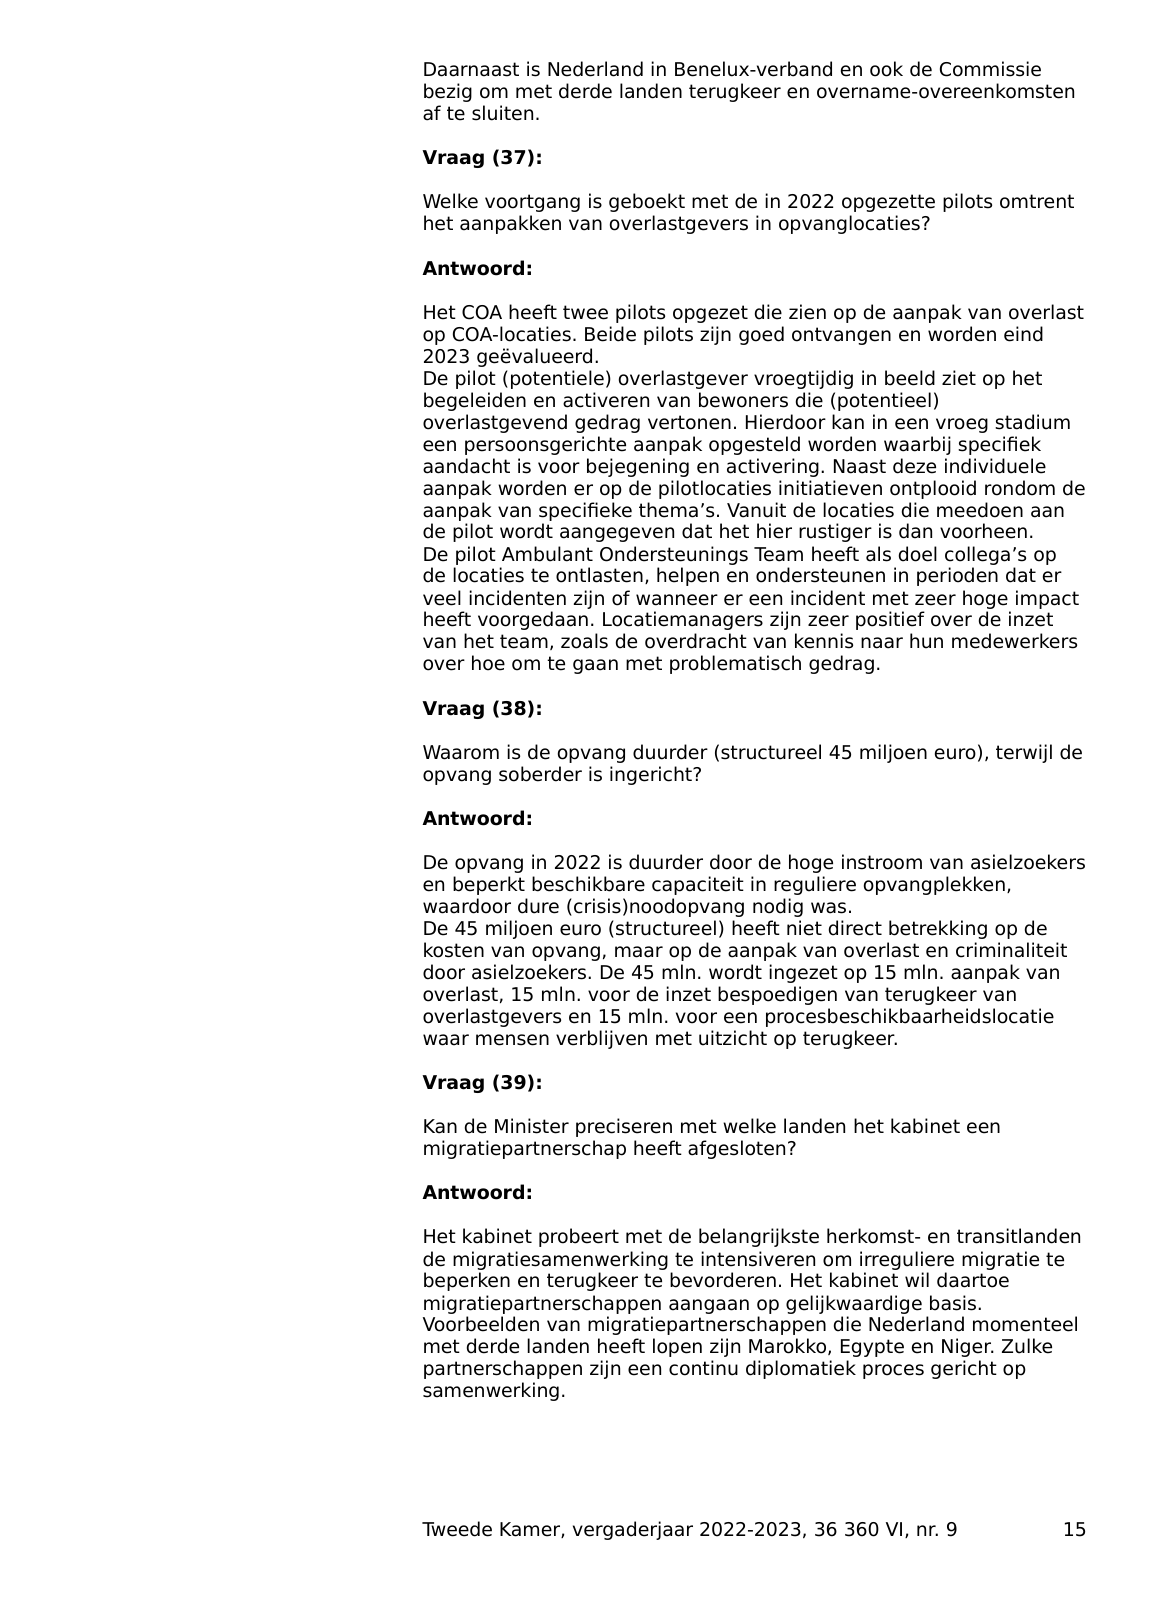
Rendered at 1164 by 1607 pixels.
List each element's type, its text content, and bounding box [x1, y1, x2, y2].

text De opvang in 2022 is duurder door de hoge instroom van asielzoekers en beperkt beschikbare capaciteit in reguliere opvangplekken, waardoor dure (crisis)noodopvang nodig was. [422, 852, 1087, 918]
text De pilot (potentiele) overlastgever vroegtijdig in beeld ziet op het begeleiden en activeren van bewoners die (potentieel) overlastgevend gedrag vertonen. Hierdoor kan in een vroeg stadium een persoonsgerichte aanpak opgesteld worden waarbij specifiek aandacht is voor bejegening en activering. Naast deze individuele aanpak worden er op de pilotlocaties initiatieven ontplooid rondom de aanpak van specifieke thema’s. Vanuit de locaties die meedoen aan de pilot wordt aangegeven dat het hier rustiger is dan voorheen. [422, 368, 1087, 543]
subtitle Vraag (39): [422, 1072, 1087, 1094]
text Kan de Minister preciseren met welke landen het kabinet een migratiepartnerschap heeft afgesloten? [422, 1116, 1087, 1160]
text Waarom is de opvang duurder (structureel 45 miljoen euro), terwijl de opvang soberder is ingericht? [422, 742, 1087, 786]
text Het kabinet probeert met de belangrijkste herkomst- en transitlanden de migratiesamenwerking te intensiveren om irreguliere migratie te beperken en terugkeer te bevorderen. Het kabinet wil daartoe migratiepartnerschappen aangaan op gelijkwaardige basis. Voorbeelden van migratiepartnerschappen die Nederland momenteel met derde landen heeft lopen zijn Marokko, Egypte en Niger. Zulke partnerschappen zijn een continu diplomatiek proces gericht op samenwerking. [422, 1226, 1087, 1402]
subtitle Vraag (38): [422, 697, 1087, 719]
text De pilot Ambulant Ondersteunings Team heeft als doel collega’s op de locaties te ontlasten, helpen en ondersteunen in perioden dat er veel incidenten zijn of wanneer er een incident met zeer hoge impact heeft voorgedaan. Locatiemanagers zijn zeer positief over de inzet van het team, zoals de overdracht van kennis naar hun medewerkers over hoe om te gaan met problematisch gedrag. [422, 543, 1087, 675]
subtitle Antwoord: [422, 1182, 1087, 1204]
subtitle Vraag (37): [422, 147, 1087, 169]
subtitle Antwoord: [422, 808, 1087, 830]
subtitle Antwoord: [422, 257, 1087, 279]
text Het COA heeft twee pilots opgezet die zien op de aanpak van overlast op COA-locaties. Beide pilots zijn goed ontvangen en worden eind 2023 geëvalueerd. [422, 302, 1087, 368]
text Welke voortgang is geboekt met de in 2022 opgezette pilots omtrent het aanpakken van overlastgevers in opvanglocaties? [422, 191, 1087, 235]
text De 45 miljoen euro (structureel) heeft niet direct betrekking op de kosten van opvang, maar op de aanpak van overlast en criminaliteit door asielzoekers. De 45 mln. wordt ingezet op 15 mln. aanpak van overlast, 15 mln. voor de inzet bespoedigen van terugkeer van overlastgevers en 15 mln. voor een procesbeschikbaarheidslocatie waar mensen verblijven met uitzicht op terugkeer. [422, 918, 1087, 1050]
text Daarnaast is Nederland in Benelux-verband en ook de Commissie bezig om met derde landen terugkeer en overname-overeenkomsten af te sluiten. [422, 59, 1087, 125]
